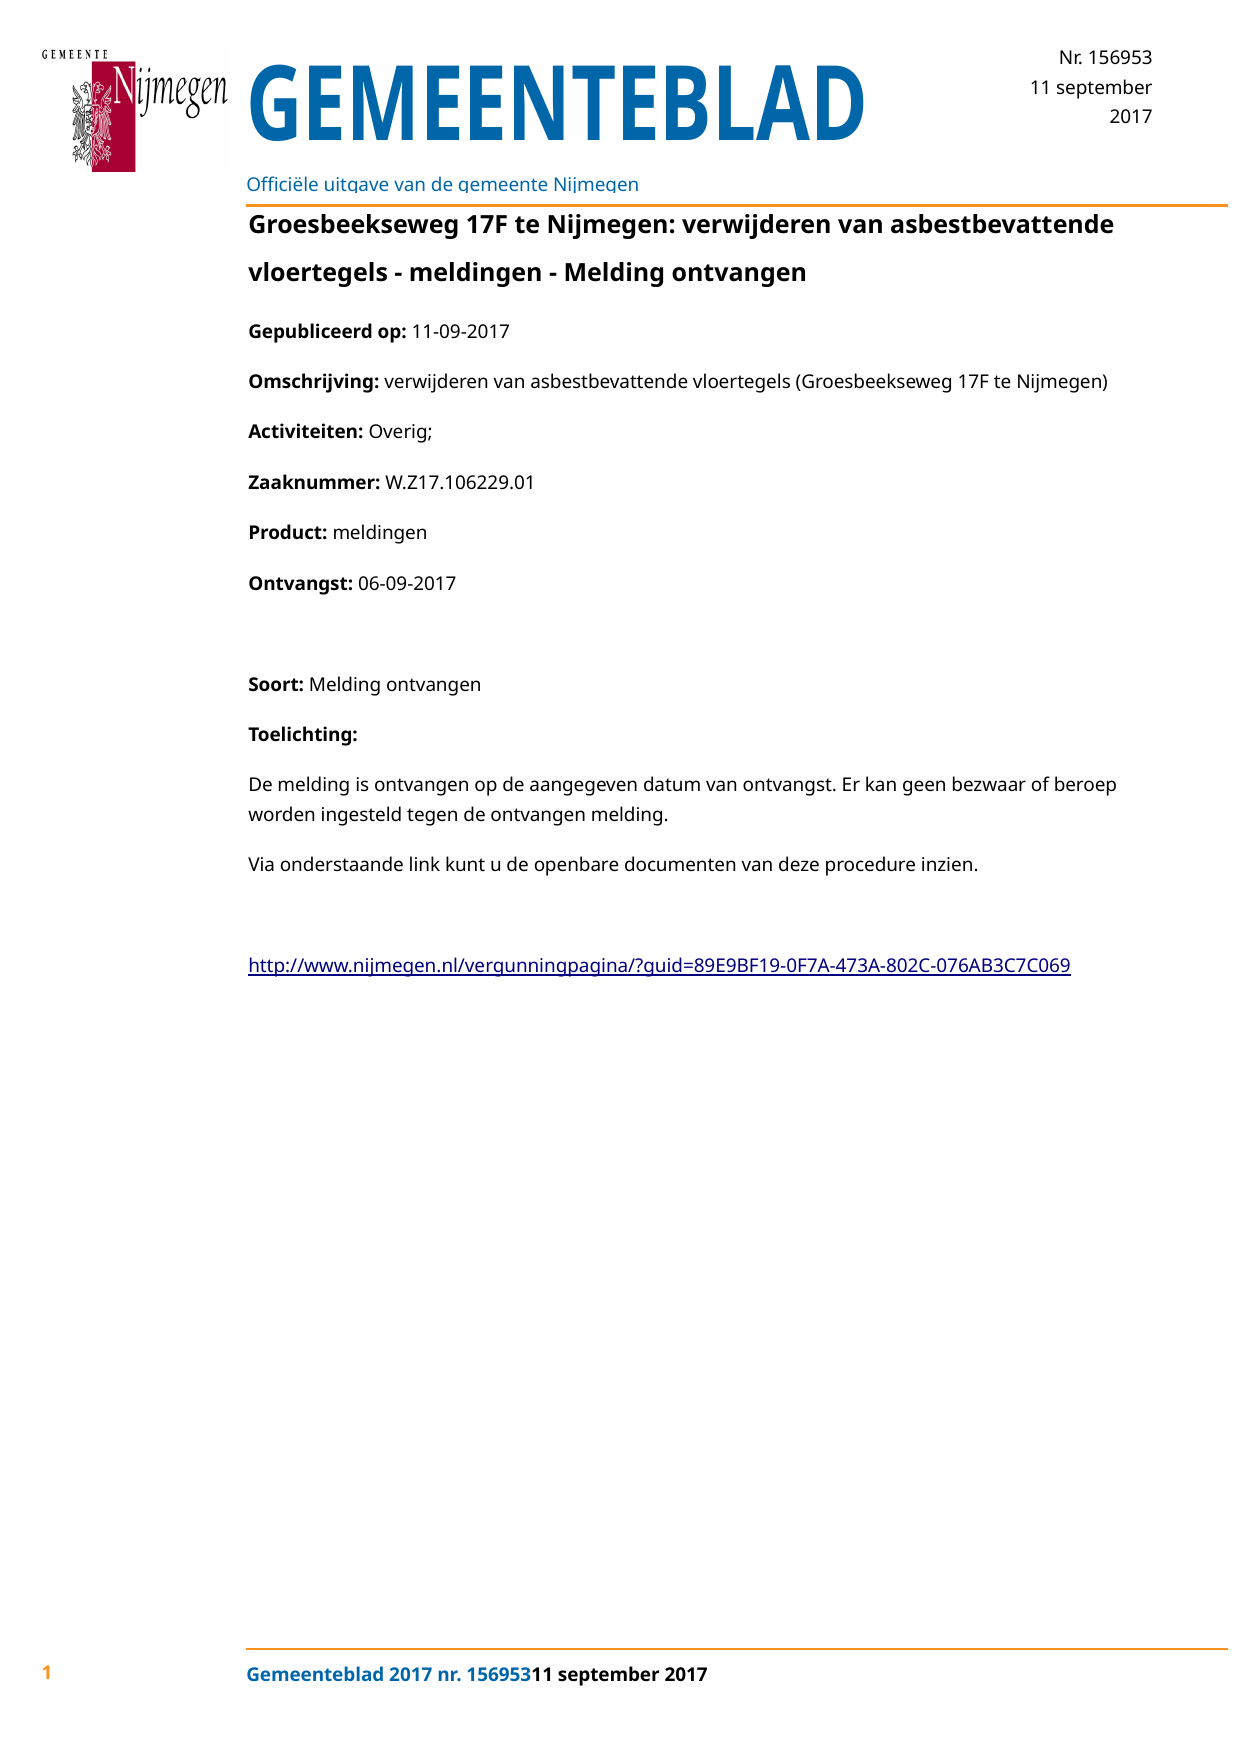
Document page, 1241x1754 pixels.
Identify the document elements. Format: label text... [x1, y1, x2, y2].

text Ontvangst: 06-09-2017 [248, 570, 1152, 596]
text Gepubliceerd op: 11-09-2017 [248, 318, 1152, 344]
text Via onderstaande link kunt u de openbare documenten van deze procedure inzien. [248, 852, 1152, 877]
text Activiteiten: Overig; [248, 419, 1152, 444]
picture [41, 47, 231, 172]
text Soort: Melding ontvangen [248, 671, 1152, 697]
text Toelichting: [248, 721, 1152, 747]
text Groesbeekseweg 17F te Nijmegen: verwijderen van asbestbevattende vloertegels - meldingen - Melding ontvangen [248, 207, 1152, 288]
text De melding is ontvangen op de aangegeven datum van ontvangst. Er kan geen bezwaar of beroep worden ingesteld tegen de ontvangen melding. [248, 772, 1152, 827]
text Omschrijving: verwijderen van asbestbevattende vloertegels (Groesbeekseweg 17F te Nijmegen) [248, 368, 1152, 394]
text Product: meldingen [248, 519, 1152, 545]
text Zaaknummer: W.Z17.106229.01 [248, 469, 1152, 495]
text http://www.nijmegen.nl/vergunningpagina/?guid=89E9BF19-0F7A-473A-802C-076AB3C7C069 [248, 952, 1152, 978]
